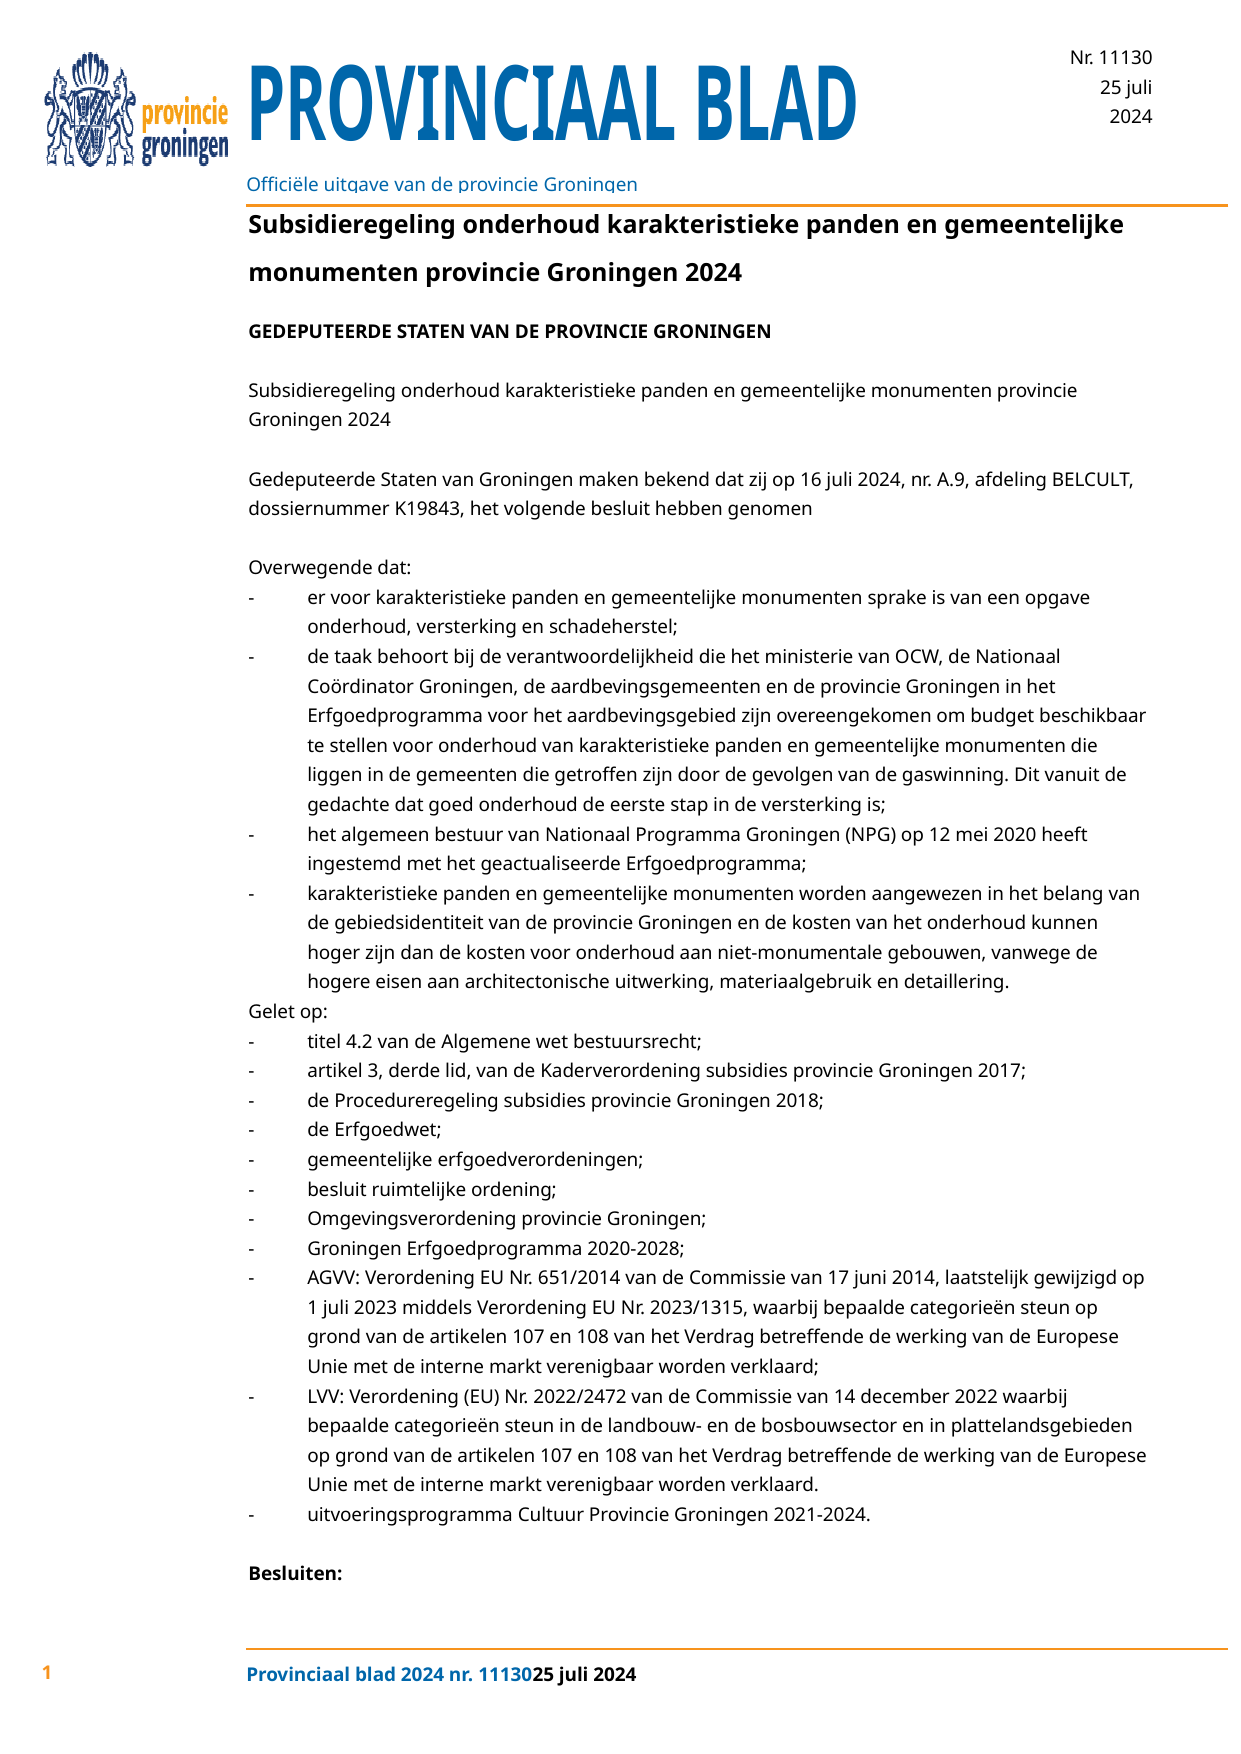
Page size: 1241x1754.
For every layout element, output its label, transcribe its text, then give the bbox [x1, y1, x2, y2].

list het algemeen bestuur van Nationaal Programma Groningen (NPG) op 12 mei 2020 heeft ingestemd met het geactualiseerde Erfgoedprogramma; [248, 821, 1152, 876]
list karakteristieke panden en gemeentelijke monumenten worden aangewezen in het belang van de gebiedsidentiteit van de provincie Groningen en de kosten van het onderhoud kunnen hoger zijn dan de kosten voor onderhoud aan niet-monumentale gebouwen, vanwege de hogere eisen aan architectonische uitwerking, materiaalgebruik en detaillering. [248, 880, 1152, 994]
text Subsidieregeling onderhoud karakteristieke panden en gemeentelijke monumenten provincie Groningen 2024 [248, 377, 1152, 432]
text GEDEPUTEERDE STATEN VAN DE PROVINCIE GRONINGEN [248, 318, 1152, 344]
list titel 4.2 van de Algemene wet bestuursrecht; [248, 1028, 1152, 1054]
list Groningen Erfgoedprogramma 2020-2028; [248, 1235, 1152, 1261]
text Besluiten: [248, 1560, 1152, 1586]
list gemeentelijke erfgoedverordeningen; [248, 1146, 1152, 1172]
list LVV: Verordening (EU) Nr. 2022/2472 van de Commissie van 14 december 2022 waarbij bepaalde categorieën steun in de landbouw- en de bosbouwsector en in plattelandsgebieden op grond van de artikelen 107 en 108 van het Verdrag betreffende de werking van de Europese Unie met de interne markt verenigbaar worden verklaard. [248, 1383, 1152, 1497]
list Omgevingsverordening provincie Groningen; [248, 1205, 1152, 1231]
list uitvoeringsprogramma Cultuur Provincie Groningen 2021-2024. [248, 1501, 1152, 1527]
list de Erfgoedwet; [248, 1117, 1152, 1142]
list besluit ruimtelijke ordening; [248, 1176, 1152, 1202]
list de Procedureregeling subsidies provincie Groningen 2018; [248, 1087, 1152, 1113]
list de taak behoort bij de verantwoordelijkheid die het ministerie van OCW, de Nationaal Coördinator Groningen, de aardbevingsgemeenten en de provincie Groningen in het Erfgoedprogramma voor het aardbevingsgebied zijn overeengekomen om budget beschikbaar te stellen voor onderhoud van karakteristieke panden en gemeentelijke monumenten die liggen in de gemeenten die getroffen zijn door de gevolgen van de gaswinning. Dit vanuit de gedachte dat goed onderhoud de eerste stap in de versterking is; [248, 643, 1152, 817]
text Overwegende dat: [248, 554, 1152, 580]
text Gedeputeerde Staten van Groningen maken bekend dat zij op 16 juli 2024, nr. A.9, afdeling BELCULT, dossiernummer K19843, het volgende besluit hebben genomen [248, 466, 1152, 521]
list er voor karakteristieke panden en gemeentelijke monumenten sprake is van een opgave onderhoud, versterking en schadeherstel; [248, 584, 1152, 639]
picture [41, 47, 231, 172]
text Subsidieregeling onderhoud karakteristieke panden en gemeentelijke monumenten provincie Groningen 2024 [248, 207, 1152, 288]
list artikel 3, derde lid, van de Kaderverordening subsidies provincie Groningen 2017; [248, 1057, 1152, 1083]
text Gelet op: [248, 998, 1152, 1024]
list AGVV: Verordening EU Nr. 651/2014 van de Commissie van 17 juni 2014, laatstelijk gewijzigd op 1 juli 2023 middels Verordening EU Nr. 2023/1315, waarbij bepaalde categorieën steun op grond van de artikelen 107 en 108 van het Verdrag betreffende de werking van de Europese Unie met de interne markt verenigbaar worden verklaard; [248, 1264, 1152, 1379]
